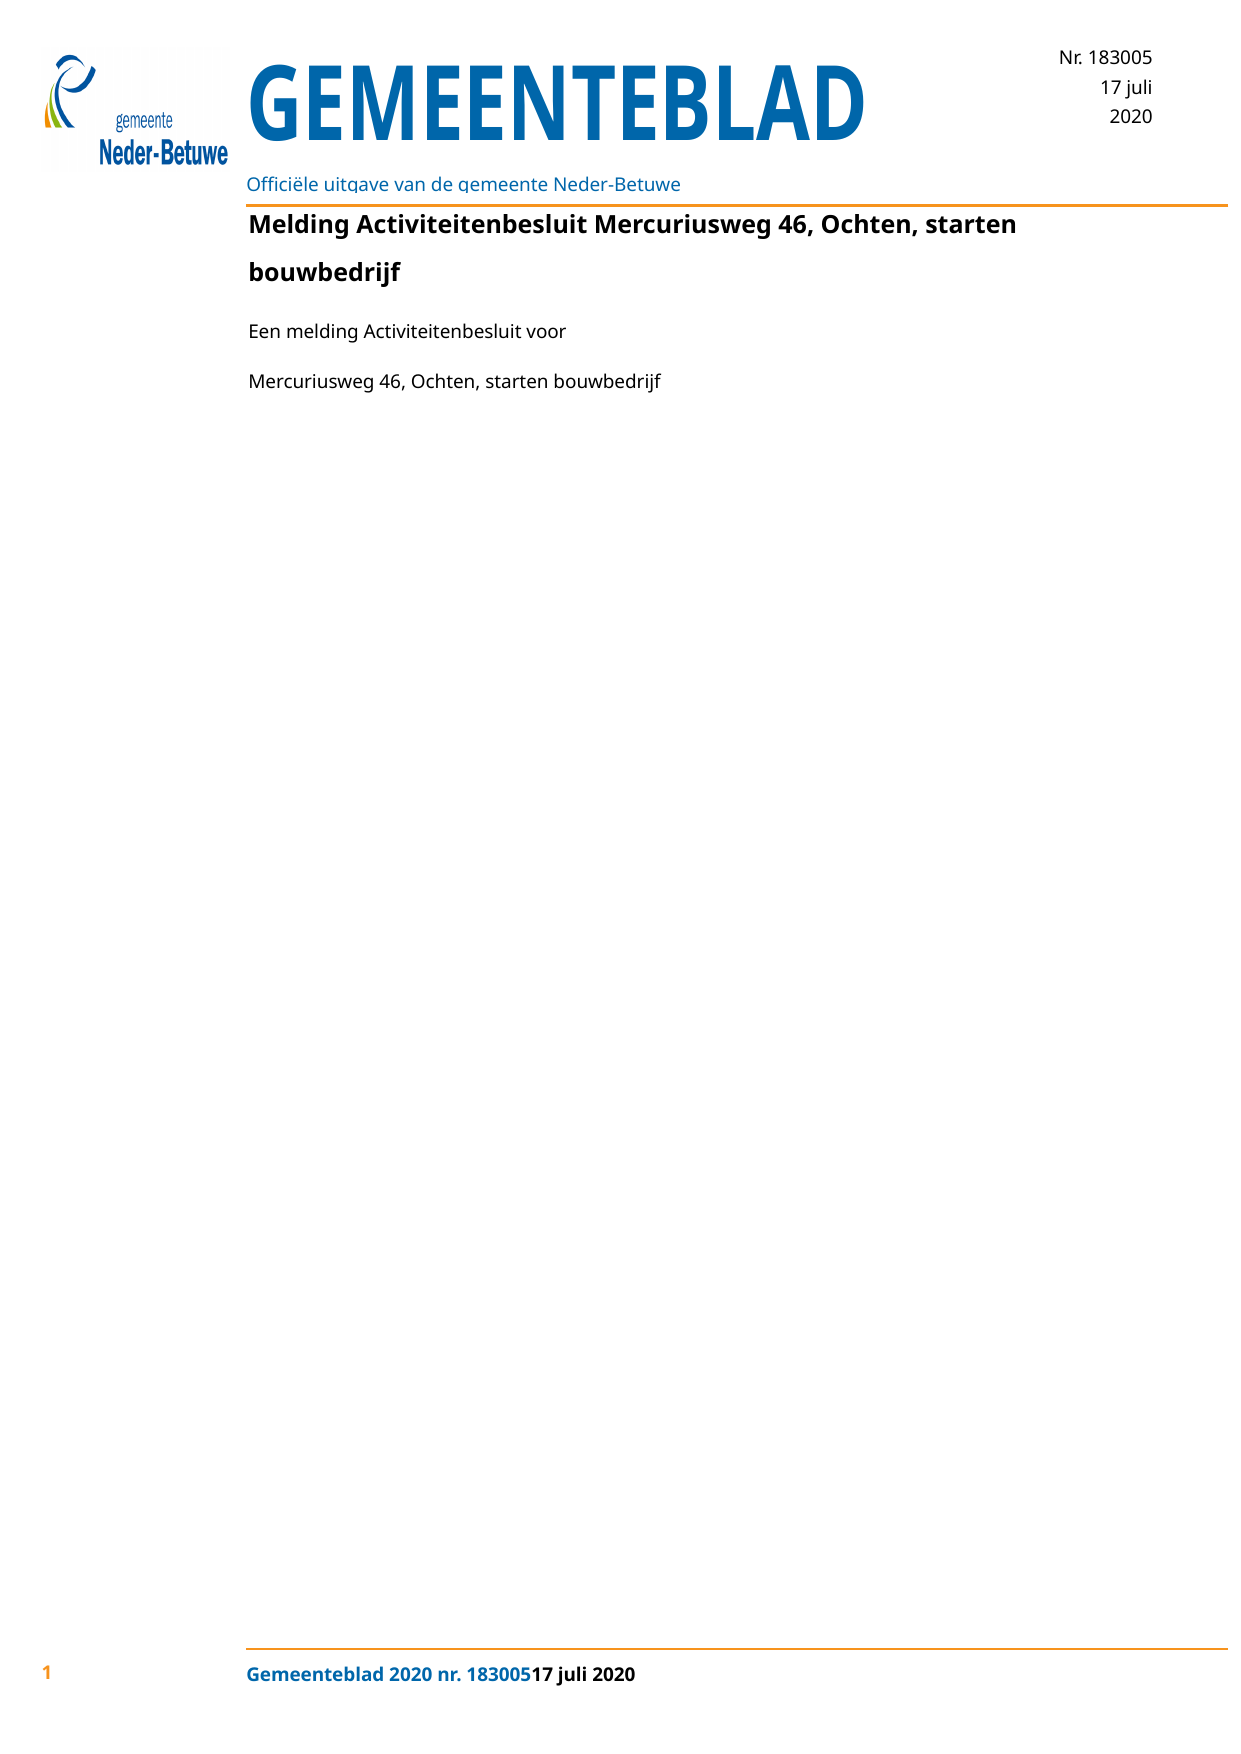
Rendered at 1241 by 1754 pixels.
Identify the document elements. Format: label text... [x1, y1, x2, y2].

text Melding Activiteitenbesluit Mercuriusweg 46, Ochten, starten bouwbedrijf [248, 207, 1152, 288]
text Mercuriusweg 46, Ochten, starten bouwbedrijf [248, 368, 1152, 394]
text Een melding Activiteitenbesluit voor [248, 318, 1152, 344]
picture [41, 47, 231, 172]
